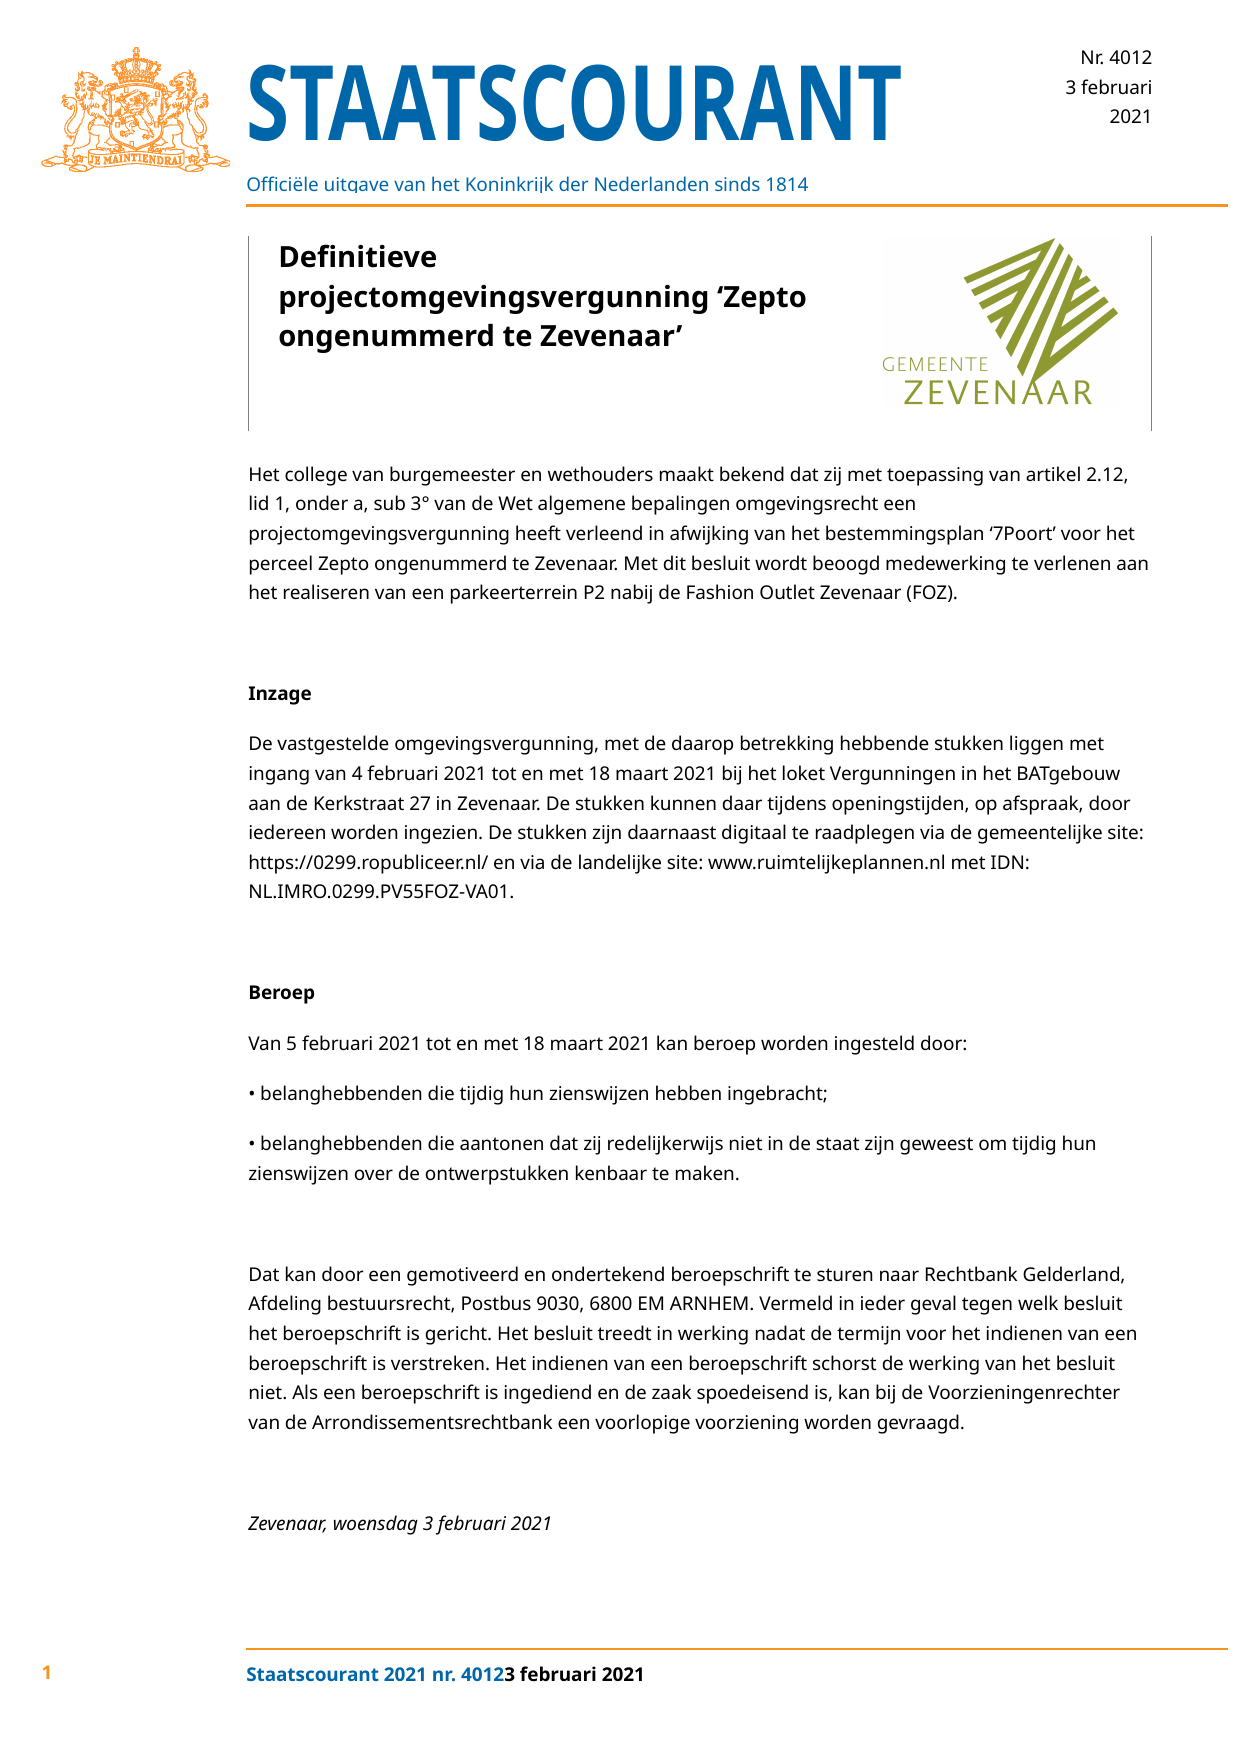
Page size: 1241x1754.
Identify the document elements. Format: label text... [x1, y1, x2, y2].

text Beroep [248, 979, 1152, 1005]
table_header [850, 236, 1151, 431]
text Het college van burgemeester en wethouders maakt bekend dat zij met toepassing van artikel 2.12, lid 1, onder a, sub 3° van de Wet algemene bepalingen omgevingsrecht een projectomgevingsvergunning heeft verleend in afwijking van het bestemmingsplan ‘7Poort’ voor het perceel Zepto ongenummerd te Zevenaar. Met dit besluit wordt beoogd medewerking te verlenen aan het realiseren van een parkeerterrein P2 nabij de Fashion Outlet Zevenaar (FOZ). [248, 461, 1152, 605]
text Inzage [248, 680, 1152, 706]
text Dat kan door een gemotiveerd en ondertekend beroepschrift te sturen naar Rechtbank Gelderland, Afdeling bestuursrecht, Postbus 9030, 6800 EM ARNHEM. Vermeld in ieder geval tegen welk besluit het beroepschrift is gericht. Het besluit treedt in werking nadat de termijn voor het indienen van een beroepschrift is verstreken. Het indienen van een beroepschrift schorst de werking van het besluit niet. Als een beroepschrift is ingediend en de zaak spoedeisend is, kan bij de Voorzieningenrechter van de Arrondissementsrechtbank een voorlopige voorziening worden gevraagd. [248, 1261, 1152, 1434]
picture [882, 236, 1119, 406]
text Zevenaar, woensdag 3 februari 2021 [248, 1510, 1152, 1535]
table_header Definitieve projectomgevingsvergunning ‘Zepto ongenummerd te Zevenaar’ [249, 236, 850, 431]
picture [41, 47, 231, 172]
text Van 5 februari 2021 tot en met 18 maart 2021 kan beroep worden ingesteld door: [248, 1030, 1152, 1055]
text • belanghebbenden die aantonen dat zij redelijkerwijs niet in de staat zijn geweest om tijdig hun zienswijzen over de ontwerpstukken kenbaar te maken. [248, 1131, 1152, 1186]
text De vastgestelde omgevingsvergunning, met de daarop betrekking hebbende stukken liggen met ingang van 4 februari 2021 tot en met 18 maart 2021 bij het loket Vergunningen in het BATgebouw aan de Kerkstraat 27 in Zevenaar. De stukken kunnen daar tijdens openingstijden, op afspraak, door iedereen worden ingezien. De stukken zijn daarnaast digitaal te raadplegen via de gemeentelijke site: https://0299.ropubliceer.nl/ en via de landelijke site: www.ruimtelijkeplannen.nl met IDN: NL.IMRO.0299.PV55FOZ-VA01. [248, 731, 1152, 904]
text • belanghebbenden die tijdig hun zienswijzen hebben ingebracht; [248, 1080, 1152, 1106]
